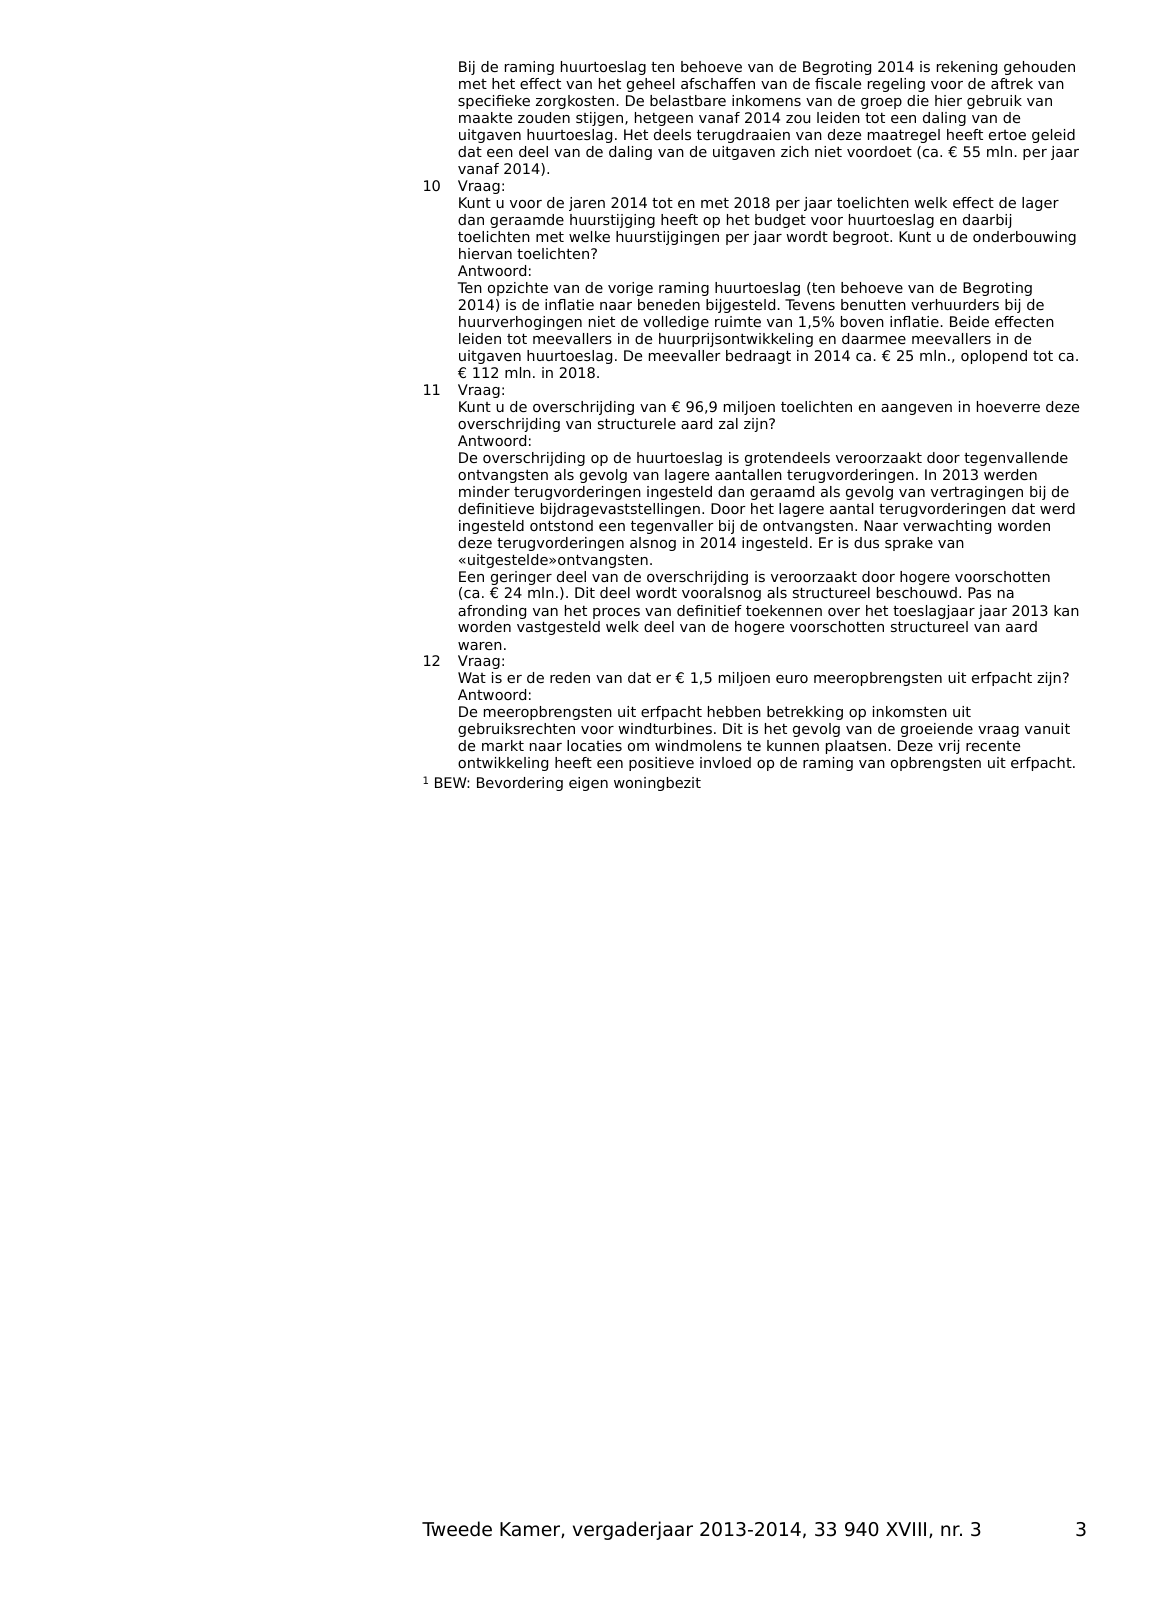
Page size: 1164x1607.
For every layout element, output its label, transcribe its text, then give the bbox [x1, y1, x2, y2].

table_cell Bij de raming huurtoeslag ten behoeve van de Begroting 2014 is rekening gehouden met het effect van het geheel afschaffen van de fiscale regeling voor de aftrek van specifieke zorgkosten. De belastbare inkomens van de groep die hier gebruik van maakte zouden stijgen, hetgeen vanaf 2014 zou leiden tot een daling van de uitgaven huurtoeslag. Het deels terugdraaien van deze maatregel heeft ertoe geleid dat een deel van de daling van de uitgaven zich niet voordoet (ca. € 55 mln. per jaar vanaf 2014). [452, 59, 1087, 178]
table_cell 11 [422, 382, 452, 653]
table_cell Vraag: Kunt u voor de jaren 2014 tot en met 2018 per jaar toelichten welk effect de lager dan geraamde huurstijging heeft op het budget voor huurtoeslag en daarbij toelichten met welke huurstijgingen per jaar wordt begroot. Kunt u de onderbouwing hiervan toelichten? Antwoord: Ten opzichte van de vorige raming huurtoeslag (ten behoeve van de Begroting 2014) is de inflatie naar beneden bijgesteld. Tevens benutten verhuurders bij de huurverhogingen niet de volledige ruimte van 1,5% boven inflatie. Beide effecten leiden tot meevallers in de huurprijsontwikkeling en daarmee meevallers in de uitgaven huurtoeslag. De meevaller bedraagt in 2014 ca. € 25 mln., oplopend tot ca. € 112 mln. in 2018. [452, 178, 1087, 382]
table_cell 12 [422, 653, 452, 772]
table_cell 10 [422, 178, 452, 382]
table_cell Vraag: Wat is er de reden van dat er € 1,5 miljoen euro meeropbrengsten uit erfpacht zijn? Antwoord: De meeropbrengsten uit erfpacht hebben betrekking op inkomsten uit gebruiksrechten voor windturbines. Dit is het gevolg van de groeiende vraag vanuit de markt naar locaties om windmolens te kunnen plaatsen. Deze vrij recente ontwikkeling heeft een positieve invloed op de raming van opbrengsten uit erfpacht. [452, 653, 1087, 772]
table_cell Vraag: Kunt u de overschrijding van € 96,9 miljoen toelichten en aangeven in hoeverre deze overschrijding van structurele aard zal zijn? Antwoord: De overschrijding op de huurtoeslag is grotendeels veroorzaakt door tegenvallende ontvangsten als gevolg van lagere aantallen terugvorderingen. In 2013 werden minder terugvorderingen ingesteld dan geraamd als gevolg van vertragingen bij de definitieve bijdragevaststellingen. Door het lagere aantal terugvorderingen dat werd ingesteld ontstond een tegenvaller bij de ontvangsten. Naar verwachting worden deze terugvorderingen alsnog in 2014 ingesteld. Er is dus sprake van «uitgestelde»ontvangsten. Een geringer deel van de overschrijding is veroorzaakt door hogere voorschotten (ca. € 24 mln.). Dit deel wordt vooralsnog als structureel beschouwd. Pas na afronding van het proces van definitief toekennen over het toeslagjaar jaar 2013 kan worden vastgesteld welk deel van de hogere voorschotten structureel van aard waren. [452, 382, 1087, 653]
table_cell [422, 59, 452, 178]
table_cell 1 BEW: Bevordering eigen woningbezit [422, 772, 1087, 792]
